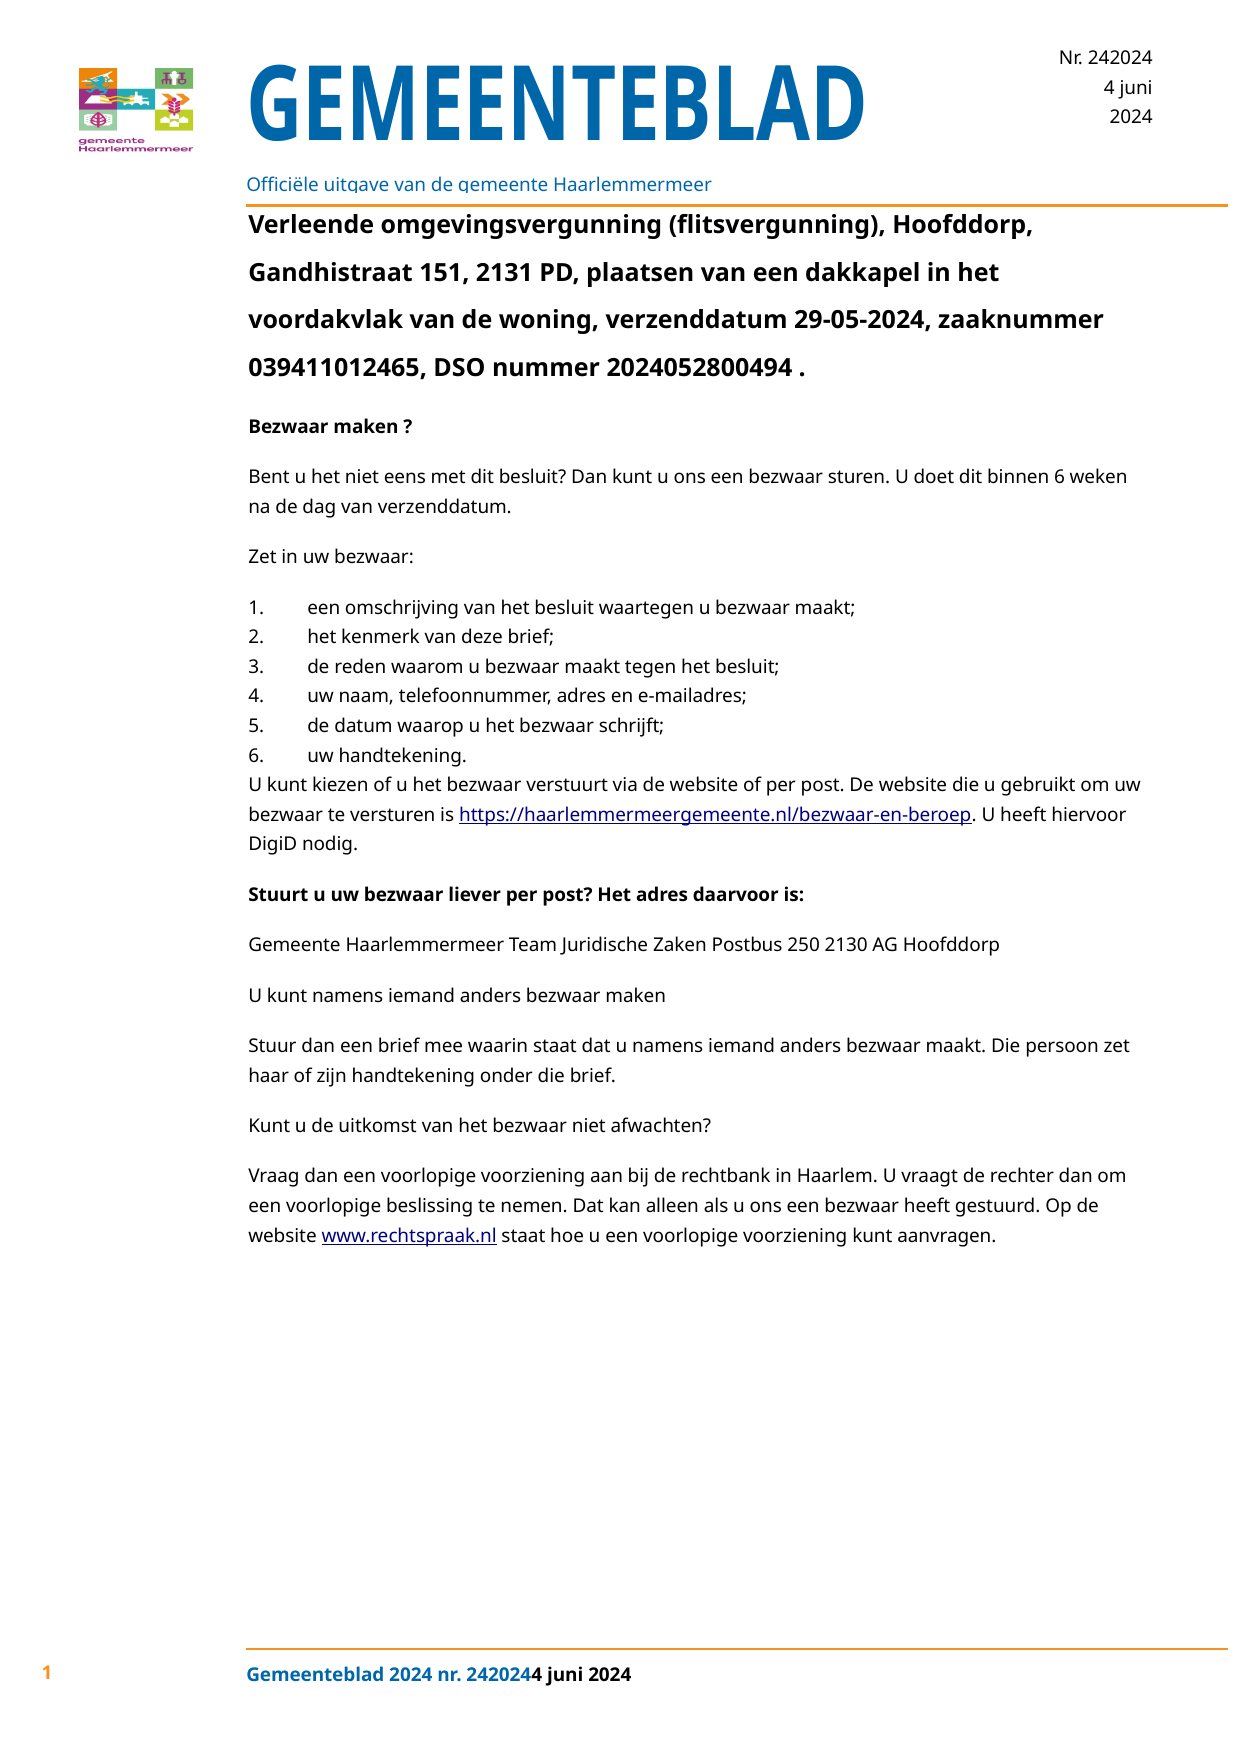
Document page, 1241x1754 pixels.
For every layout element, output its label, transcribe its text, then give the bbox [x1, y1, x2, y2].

list uw handtekening. [248, 742, 1152, 768]
text Stuurt u uw bezwaar liever per post? Het adres daarvoor is: [248, 881, 1152, 907]
text Bent u het niet eens met dit besluit? Dan kunt u ons een bezwaar sturen. U doet dit binnen 6 weken na de dag van verzenddatum. [248, 463, 1152, 519]
text Gemeente Haarlemmermeer Team Juridische Zaken Postbus 250 2130 AG Hoofddorp [248, 931, 1152, 957]
text U kunt namens iemand anders bezwaar maken [248, 982, 1152, 1008]
picture [41, 47, 231, 172]
list het kenmerk van deze brief; [248, 623, 1152, 649]
text Kunt u de uitkomst van het bezwaar niet afwachten? [248, 1112, 1152, 1138]
list de datum waarop u het bezwaar schrijft; [248, 712, 1152, 738]
list een omschrijving van het besluit waartegen u bezwaar maakt; [248, 594, 1152, 620]
text Zet in uw bezwaar: [248, 543, 1152, 569]
text Bezwaar maken ? [248, 413, 1152, 439]
text Vraag dan een voorlopige voorziening aan bij de rechtbank in Haarlem. U vraagt de rechter dan om een voorlopige beslissing te nemen. Dat kan alleen als u ons een bezwaar heeft gestuurd. Op de website www.rechtspraak.nl staat hoe u een voorlopige voorziening kunt aanvragen. [248, 1163, 1152, 1248]
text U kunt kiezen of u het bezwaar verstuurt via de website of per post. De website die u gebruikt om uw bezwaar te versturen is https://haarlemmermeergemeente.nl/bezwaar-en-beroep. U heeft hiervoor DigiD nodig. [248, 771, 1152, 856]
text Stuur dan een brief mee waarin staat dat u namens iemand anders bezwaar maakt. Die persoon zet haar of zijn handtekening onder die brief. [248, 1032, 1152, 1088]
text Verleende omgevingsvergunning (flitsvergunning), Hoofddorp, Gandhistraat 151, 2131 PD, plaatsen van een dakkapel in het voordakvlak van de woning, verzenddatum 29-05-2024, zaaknummer 039411012465, DSO nummer 2024052800494 . [248, 207, 1152, 384]
list uw naam, telefoonnummer, adres en e-mailadres; [248, 683, 1152, 708]
list de reden waarom u bezwaar maakt tegen het besluit; [248, 653, 1152, 679]
